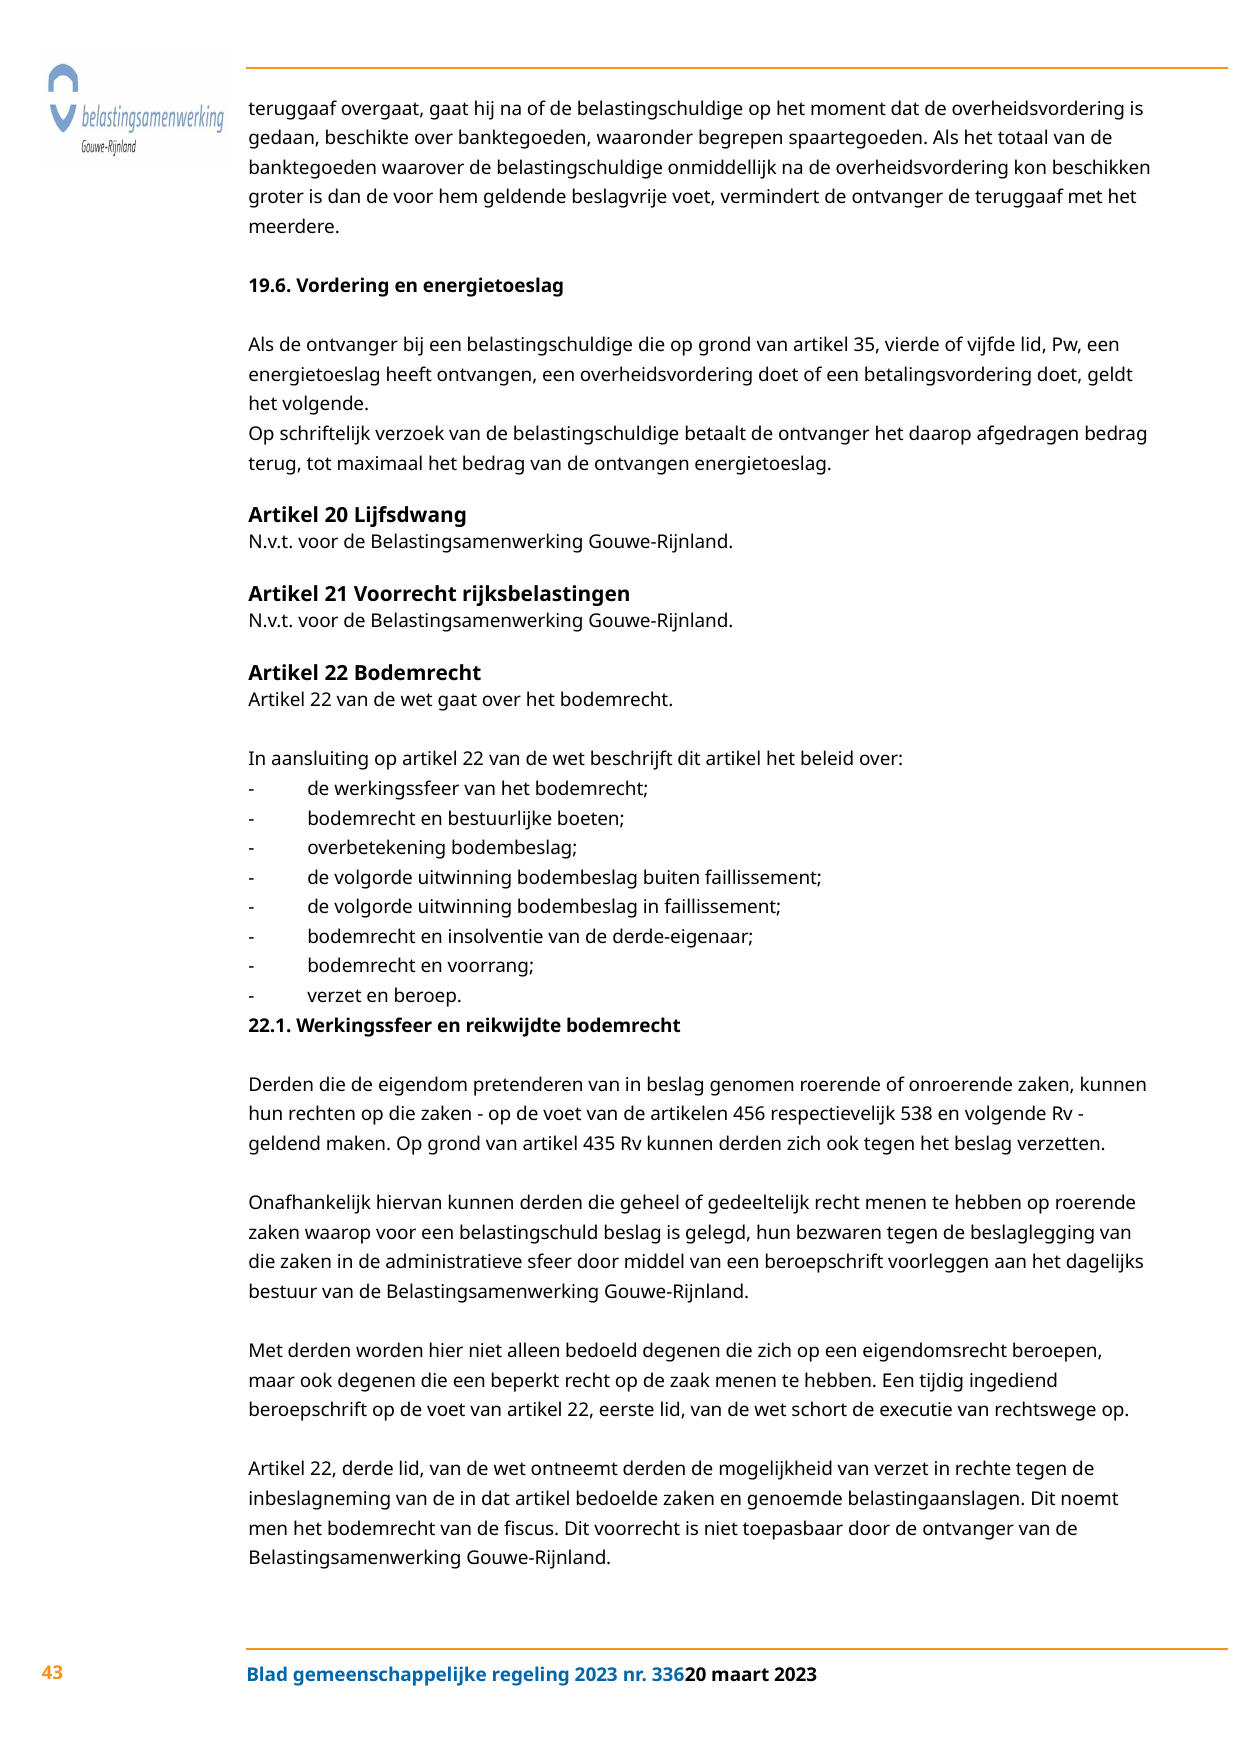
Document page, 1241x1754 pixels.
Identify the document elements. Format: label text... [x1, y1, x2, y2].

text Artikel 20 Lijfsdwang [248, 500, 1152, 529]
list overbetekening bodembeslag; [248, 834, 1152, 860]
list bodemrecht en voorrang; [248, 953, 1152, 978]
text 22.1. Werkingssfeer en reikwijdte bodemrecht [248, 1012, 1152, 1037]
text Artikel 22 Bodemrecht [248, 658, 1152, 686]
list de volgorde uitwinning bodembeslag in faillissement; [248, 893, 1152, 919]
list verzet en beroep. [248, 982, 1152, 1008]
text In aansluiting op artikel 22 van de wet beschrijft dit artikel het beleid over: [248, 746, 1152, 771]
text N.v.t. voor de Belastingsamenwerking Gouwe-Rijnland. [248, 607, 1152, 633]
text 19.6. Vordering en energietoeslag [248, 272, 1152, 298]
text Onafhankelijk hiervan kunnen derden die geheel of gedeeltelijk recht menen te hebben op roerende zaken waarop voor een belastingschuld beslag is gelegd, hun bezwaren tegen de beslaglegging van die zaken in de administratieve sfeer door middel van een beroepschrift voorleggen aan het dagelijks bestuur van de Belastingsamenwerking Gouwe-Rijnland. [248, 1189, 1152, 1304]
list de werkingssfeer van het bodemrecht; [248, 775, 1152, 801]
text Met derden worden hier niet alleen bedoeld degenen die zich op een eigendomsrecht beroepen, maar ook degenen die een beperkt recht op de zaak menen te hebben. Een tijdig ingediend beroepschrift op de voet van artikel 22, eerste lid, van de wet schort de executie van rechtswege op. [248, 1337, 1152, 1422]
list bodemrecht en insolventie van de derde-eigenaar; [248, 923, 1152, 949]
text Als de ontvanger bij een belastingschuldige die op grond van artikel 35, vierde of vijfde lid, Pw, een energietoeslag heeft ontvangen, een overheidsvordering doet of een betalingsvordering doet, geldt het volgende. [248, 331, 1152, 416]
text N.v.t. voor de Belastingsamenwerking Gouwe-Rijnland. [248, 529, 1152, 554]
text Artikel 21 Voorrecht rijksbelastingen [248, 579, 1152, 607]
text Derden die de eigendom pretenderen van in beslag genomen roerende of onroerende zaken, kunnen hun rechten op die zaken - op de voet van de artikelen 456 respectievelijk 538 en volgende Rv - geldend maken. Op grond van artikel 435 Rv kunnen derden zich ook tegen het beslag verzetten. [248, 1071, 1152, 1156]
text Op schriftelijk verzoek van de belastingschuldige betaalt de ontvanger het daarop afgedragen bedrag terug, tot maximaal het bedrag van de ontvangen energietoeslag. [248, 420, 1152, 476]
text teruggaaf overgaat, gaat hij na of de belastingschuldige op het moment dat de overheidsvordering is gedaan, beschikte over banktegoeden, waaronder begrepen spaartegoeden. Als het totaal van de banktegoeden waarover de belastingschuldige onmiddellijk na de overheidsvordering kon beschikken groter is dan de voor hem geldende beslagvrije voet, vermindert de ontvanger de teruggaaf met het meerdere. [248, 95, 1152, 239]
picture [41, 47, 231, 172]
text Artikel 22, derde lid, van de wet ontneemt derden de mogelijkheid van verzet in rechte tegen de inbeslagneming van de in dat artikel bedoelde zaken en genoemde belastingaanslagen. Dit noemt men het bodemrecht van de fiscus. Dit voorrecht is niet toepasbaar door de ontvanger van de Belastingsamenwerking Gouwe-Rijnland. [248, 1456, 1152, 1570]
text Artikel 22 van de wet gaat over het bodemrecht. [248, 686, 1152, 712]
list de volgorde uitwinning bodembeslag buiten faillissement; [248, 864, 1152, 889]
list bodemrecht en bestuurlijke boeten; [248, 805, 1152, 830]
